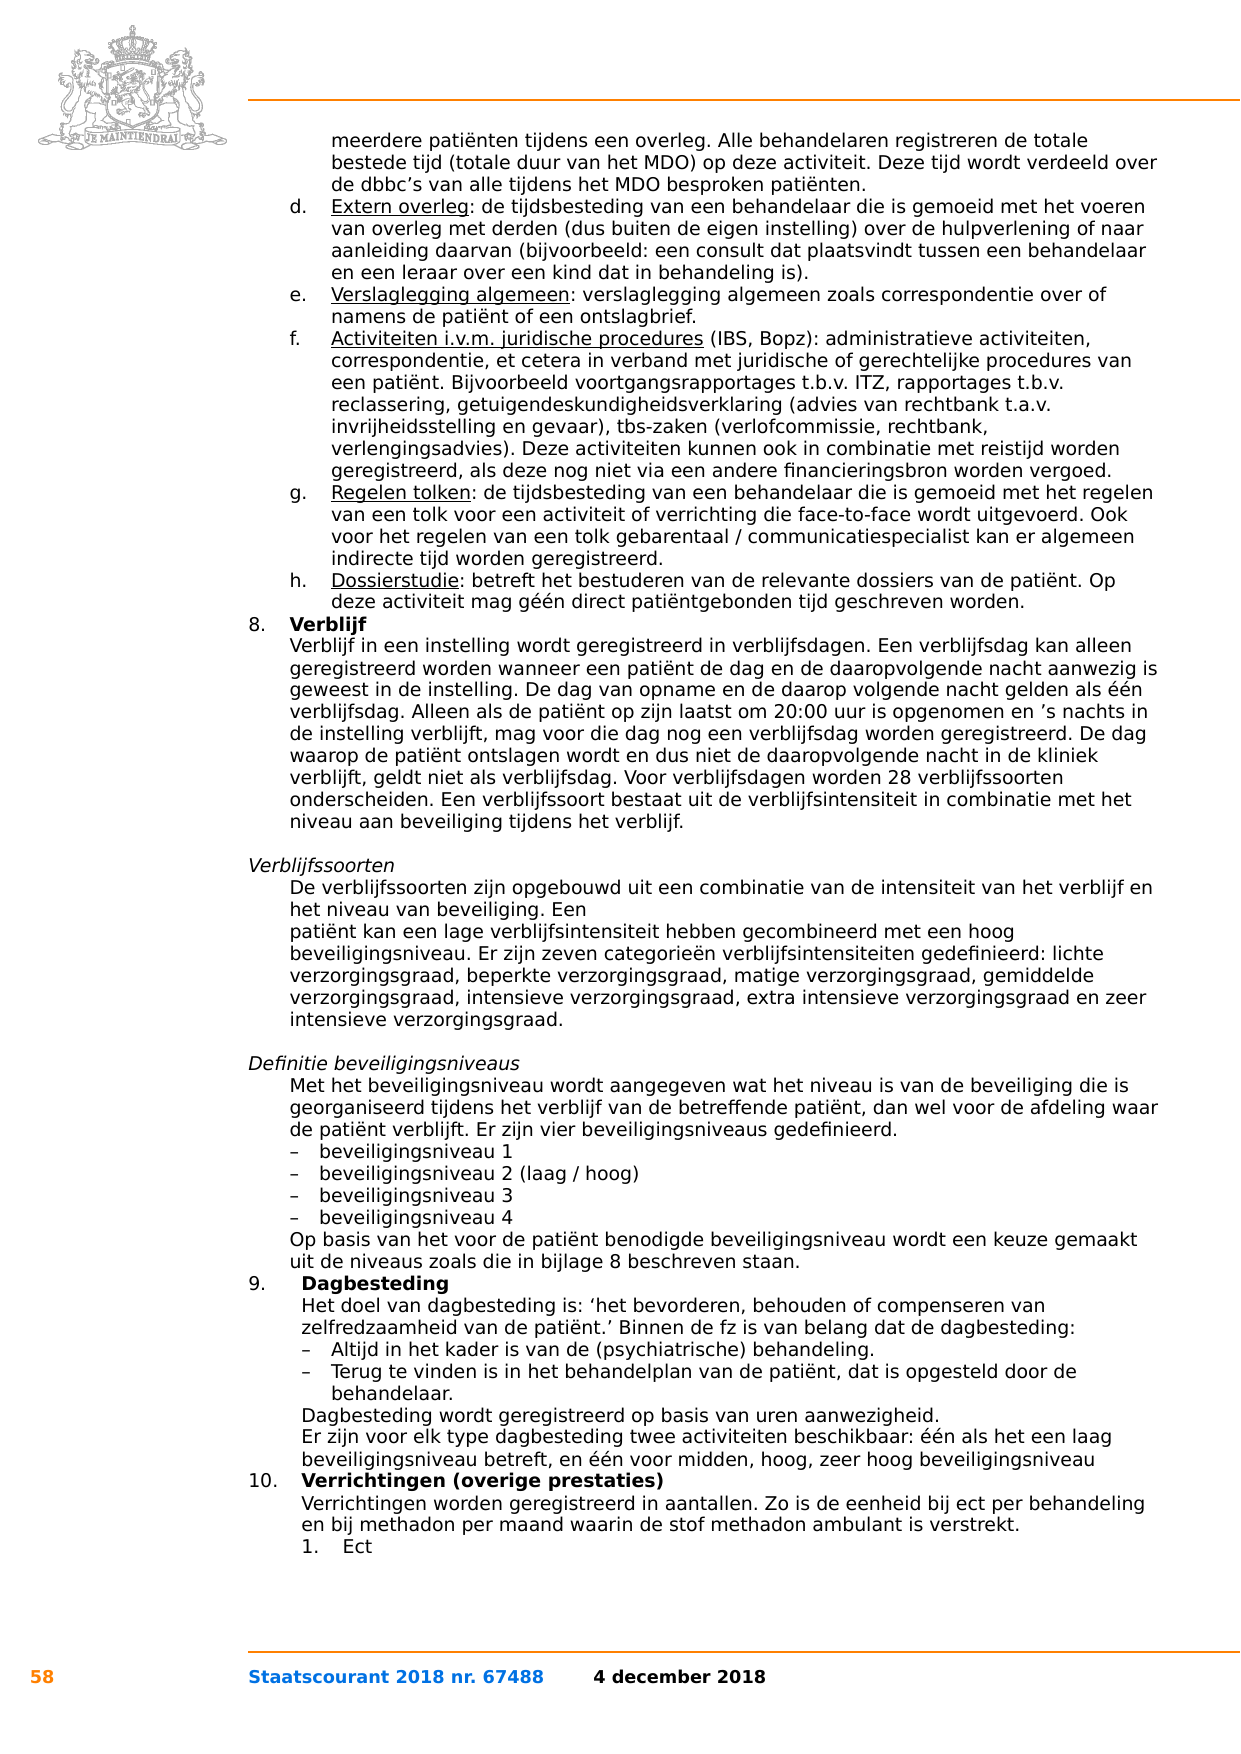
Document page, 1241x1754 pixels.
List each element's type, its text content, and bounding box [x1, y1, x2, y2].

picture [38, 25, 227, 150]
text Verblijf in een instelling wordt geregistreerd in verblijfsdagen. Een verblijfsdag kan alleen geregistreerd worden wanneer een patiënt de dag en de daaropvolgende nacht aanwezig is geweest in de instelling. De dag van opname en de daarop volgende nacht gelden als één verblijfsdag. Alleen als de patiënt op zijn laatst om 20:00 uur is opgenomen en ’s nachts in de instelling verblijft, mag voor die dag nog een verblijfsdag worden geregistreerd. De dag waarop de patiënt ontslagen wordt en dus niet de daaropvolgende nacht in de kliniek verblijft, geldt niet als verblijfsdag. Voor verblijfsdagen worden 28 verblijfssoorten onderscheiden. Een verblijfssoort bestaat uit de verblijfsintensiteit in combinatie met het niveau aan beveiliging tijdens het verblijf. [289, 635, 1163, 833]
text 8. Verblijf [248, 613, 1163, 635]
text – Altijd in het kader is van de (psychiatrische) behandeling. [301, 1338, 1163, 1361]
text – beveiligingsniveau 3 [289, 1185, 1163, 1207]
subtitle Verblijfssoorten [248, 855, 1163, 877]
text g. Regelen tolken: de tijdsbesteding van een behandelaar die is gemoeid met het regelen van een tolk voor een activiteit of verrichting die face-to-face wordt uitgevoerd. Ook voor het regelen van een tolk gebarentaal / communicatiespecialist kan er algemeen indirecte tijd worden geregistreerd. [289, 482, 1163, 569]
text e. Verslaglegging algemeen: verslaglegging algemeen zoals correspondentie over of namens de patiënt of een ontslagbrief. [289, 284, 1163, 328]
text f. Activiteiten i.v.m. juridische procedures (IBS, Bopz): administratieve activiteiten, correspondentie, et cetera in verband met juridische of gerechtelijke procedures van een patiënt. Bijvoorbeeld voortgangsrapportages t.b.v. ITZ, rapportages t.b.v. reclassering, getuigendeskundigheidsverklaring (advies van rechtbank t.a.v. invrijheidsstelling en gevaar), tbs-zaken (verlofcommissie, rechtbank, verlengingsadvies). Deze activiteiten kunnen ook in combinatie met reistijd worden geregistreerd, als deze nog niet via een andere financieringsbron worden vergoed. [289, 328, 1163, 482]
text patiënt kan een lage verblijfsintensiteit hebben gecombineerd met een hoog beveiligingsniveau. Er zijn zeven categorieën verblijfsintensiteiten gedefinieerd: lichte verzorgingsgraad, beperkte verzorgingsgraad, matige verzorgingsgraad, gemiddelde verzorgingsgraad, intensieve verzorgingsgraad, extra intensieve verzorgingsgraad en zeer intensieve verzorgingsgraad. [289, 921, 1163, 1031]
text Verrichtingen worden geregistreerd in aantallen. Zo is de eenheid bij ect per behandeling en bij methadon per maand waarin de stof methadon ambulant is verstrekt. [301, 1492, 1163, 1536]
text – beveiligingsniveau 4 [289, 1207, 1163, 1229]
text Dagbesteding wordt geregistreerd op basis van uren aanwezigheid. [301, 1404, 1163, 1426]
text 9. Dagbesteding [248, 1273, 1163, 1294]
text De verblijfssoorten zijn opgebouwd uit een combinatie van de intensiteit van het verblijf en het niveau van beveiliging. Een [289, 877, 1163, 921]
text – beveiligingsniveau 1 [289, 1141, 1163, 1163]
text h. Dossierstudie: betreft het bestuderen van de relevante dossiers van de patiënt. Op deze activiteit mag géén direct patiëntgebonden tijd geschreven worden. [289, 569, 1163, 613]
text Er zijn voor elk type dagbesteding twee activiteiten beschikbaar: één als het een laag beveiligingsniveau betreft, en één voor midden, hoog, zeer hoog beveiligingsniveau [301, 1426, 1163, 1470]
text Het doel van dagbesteding is: ‘het bevorderen, behouden of compenseren van zelfredzaamheid van de patiënt.’ Binnen de fz is van belang dat de dagbesteding: [301, 1294, 1163, 1338]
text d. Extern overleg: de tijdsbesteding van een behandelaar die is gemoeid met het voeren van overleg met derden (dus buiten de eigen instelling) over de hulpverlening of naar aanleiding daarvan (bijvoorbeeld: een consult dat plaatsvindt tussen een behandelaar en een leraar over een kind dat in behandeling is). [289, 196, 1163, 284]
text 10. Verrichtingen (overige prestaties) [248, 1470, 1163, 1492]
text – beveiligingsniveau 2 (laag / hoog) [289, 1163, 1163, 1185]
text – Terug te vinden is in het behandelplan van de patiënt, dat is opgesteld door de behandelaar. [301, 1361, 1163, 1404]
text meerdere patiënten tijdens een overleg. Alle behandelaren registreren de totale bestede tijd (totale duur van het MDO) op deze activiteit. Deze tijd wordt verdeeld over de dbbc’s van alle tijdens het MDO besproken patiënten. [289, 130, 1163, 196]
text Met het beveiligingsniveau wordt aangegeven wat het niveau is van de beveiliging die is georganiseerd tijdens het verblijf van de betreffende patiënt, dan wel voor de afdeling waar de patiënt verblijft. Er zijn vier beveiligingsniveaus gedefinieerd. [289, 1075, 1163, 1141]
text Op basis van het voor de patiënt benodigde beveiligingsniveau wordt een keuze gemaakt uit de niveaus zoals die in bijlage 8 beschreven staan. [289, 1229, 1163, 1273]
subtitle Definitie beveiligingsniveaus [248, 1053, 1163, 1075]
text 1. Ect [301, 1536, 1163, 1558]
